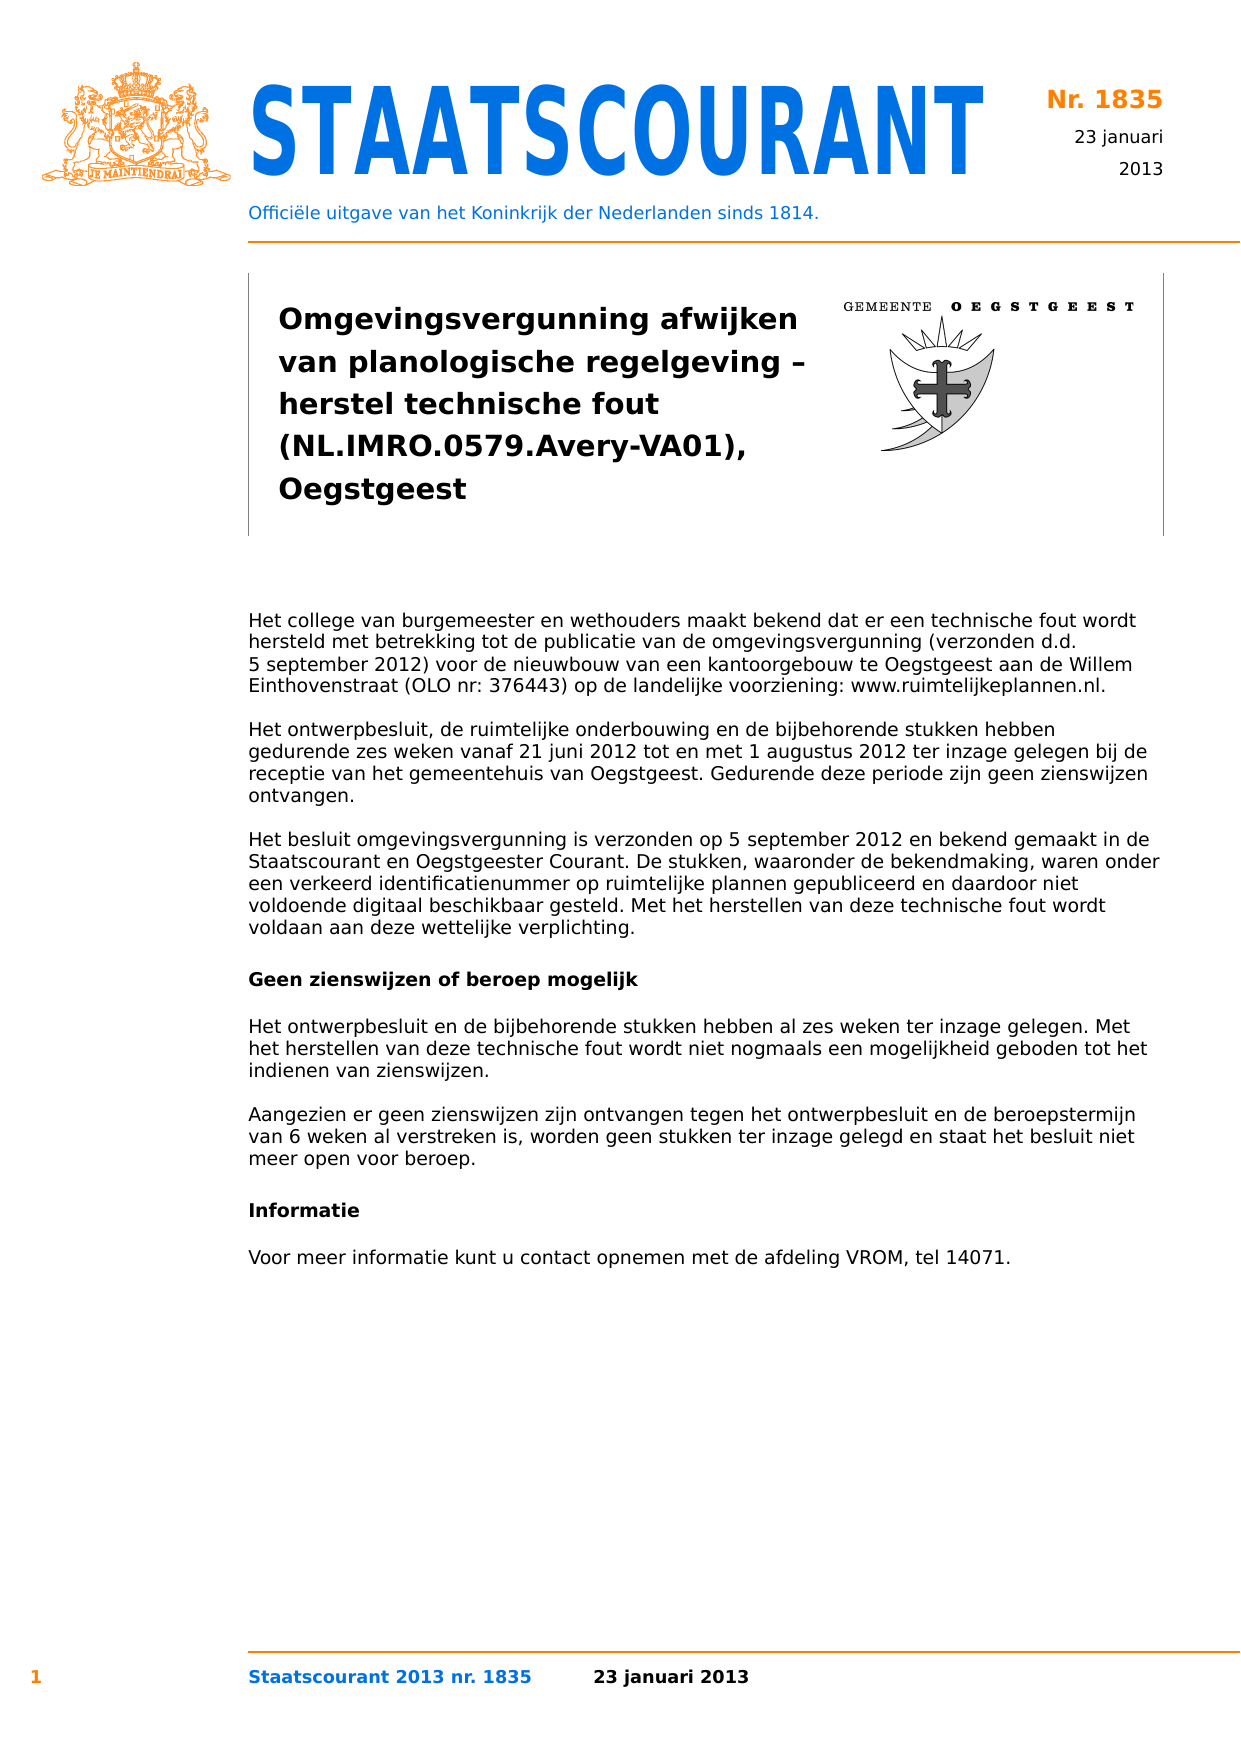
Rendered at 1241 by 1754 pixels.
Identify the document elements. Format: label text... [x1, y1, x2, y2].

picture [41, 62, 231, 186]
text Voor meer informatie kunt u contact opnemen met de afdeling VROM, tel 14071. [248, 1247, 1163, 1269]
table_header STAATSCOURANT [248, 62, 998, 203]
text Het ontwerpbesluit en de bijbehorende stukken hebben al zes weken ter inzage gelegen. Met het herstellen van deze technische fout wordt niet nogmaals een mogelijkheid geboden tot het indienen van zienswijzen. [248, 1016, 1163, 1082]
text Aangezien er geen zienswijzen zijn ontvangen tegen het ontwerpbesluit en de beroepstermijn van 6 weken al verstreken is, worden geen stukken ter inzage gelegd en staat het besluit niet meer open voor beroep. [248, 1104, 1163, 1170]
picture [844, 302, 1134, 451]
subtitle Informatie [248, 1200, 1163, 1222]
table_header [25, 62, 248, 241]
text Het besluit omgevingsvergunning is verzonden op 5 september 2012 en bekend gemaakt in de Staatscourant en Oegstgeester Courant. De stukken, waaronder de bekendmaking, waren onder een verkeerd identificatienummer op ruimtelijke plannen gepubliceerd en daardoor niet voldoende digitaal beschikbaar gesteld. Met het herstellen van deze technische fout wordt voldaan aan deze wettelijke verplichting. [248, 829, 1163, 939]
text Het college van burgemeester en wethouders maakt bekend dat er een technische fout wordt hersteld met betrekking tot de publicatie van de omgevingsvergunning (verzonden d.d. 5 september 2012) voor de nieuwbouw van een kantoorgebouw te Oegstgeest aan de Willem Einthovenstraat (OLO nr: 376443) op de landelijke voorziening: www.ruimtelijkeplannen.nl. [248, 609, 1163, 697]
text Het ontwerpbesluit, de ruimtelijke onderbouwing en de bijbehorende stukken hebben gedurende zes weken vanaf 21 juni 2012 tot en met 1 augustus 2012 ter inzage gelegen bij de receptie van het gemeentehuis van Oegstgeest. Gedurende deze periode zijn geen zienswijzen ontvangen. [248, 719, 1163, 807]
table_cell 23 januari [998, 121, 1240, 153]
table_cell Officiële uitgave van het Koninkrijk der Nederlanden sinds 1814. [248, 203, 1240, 241]
subtitle Omgevingsvergunning afwijken van planologische regelgeving – herstel technische fout (NL.IMRO.0579.Avery-VA01), Oegstgeest [249, 273, 1163, 536]
table_header Nr. 1835 [998, 62, 1240, 121]
table_cell 2013 [998, 153, 1240, 203]
subtitle Geen zienswijzen of beroep mogelijk [248, 969, 1163, 991]
